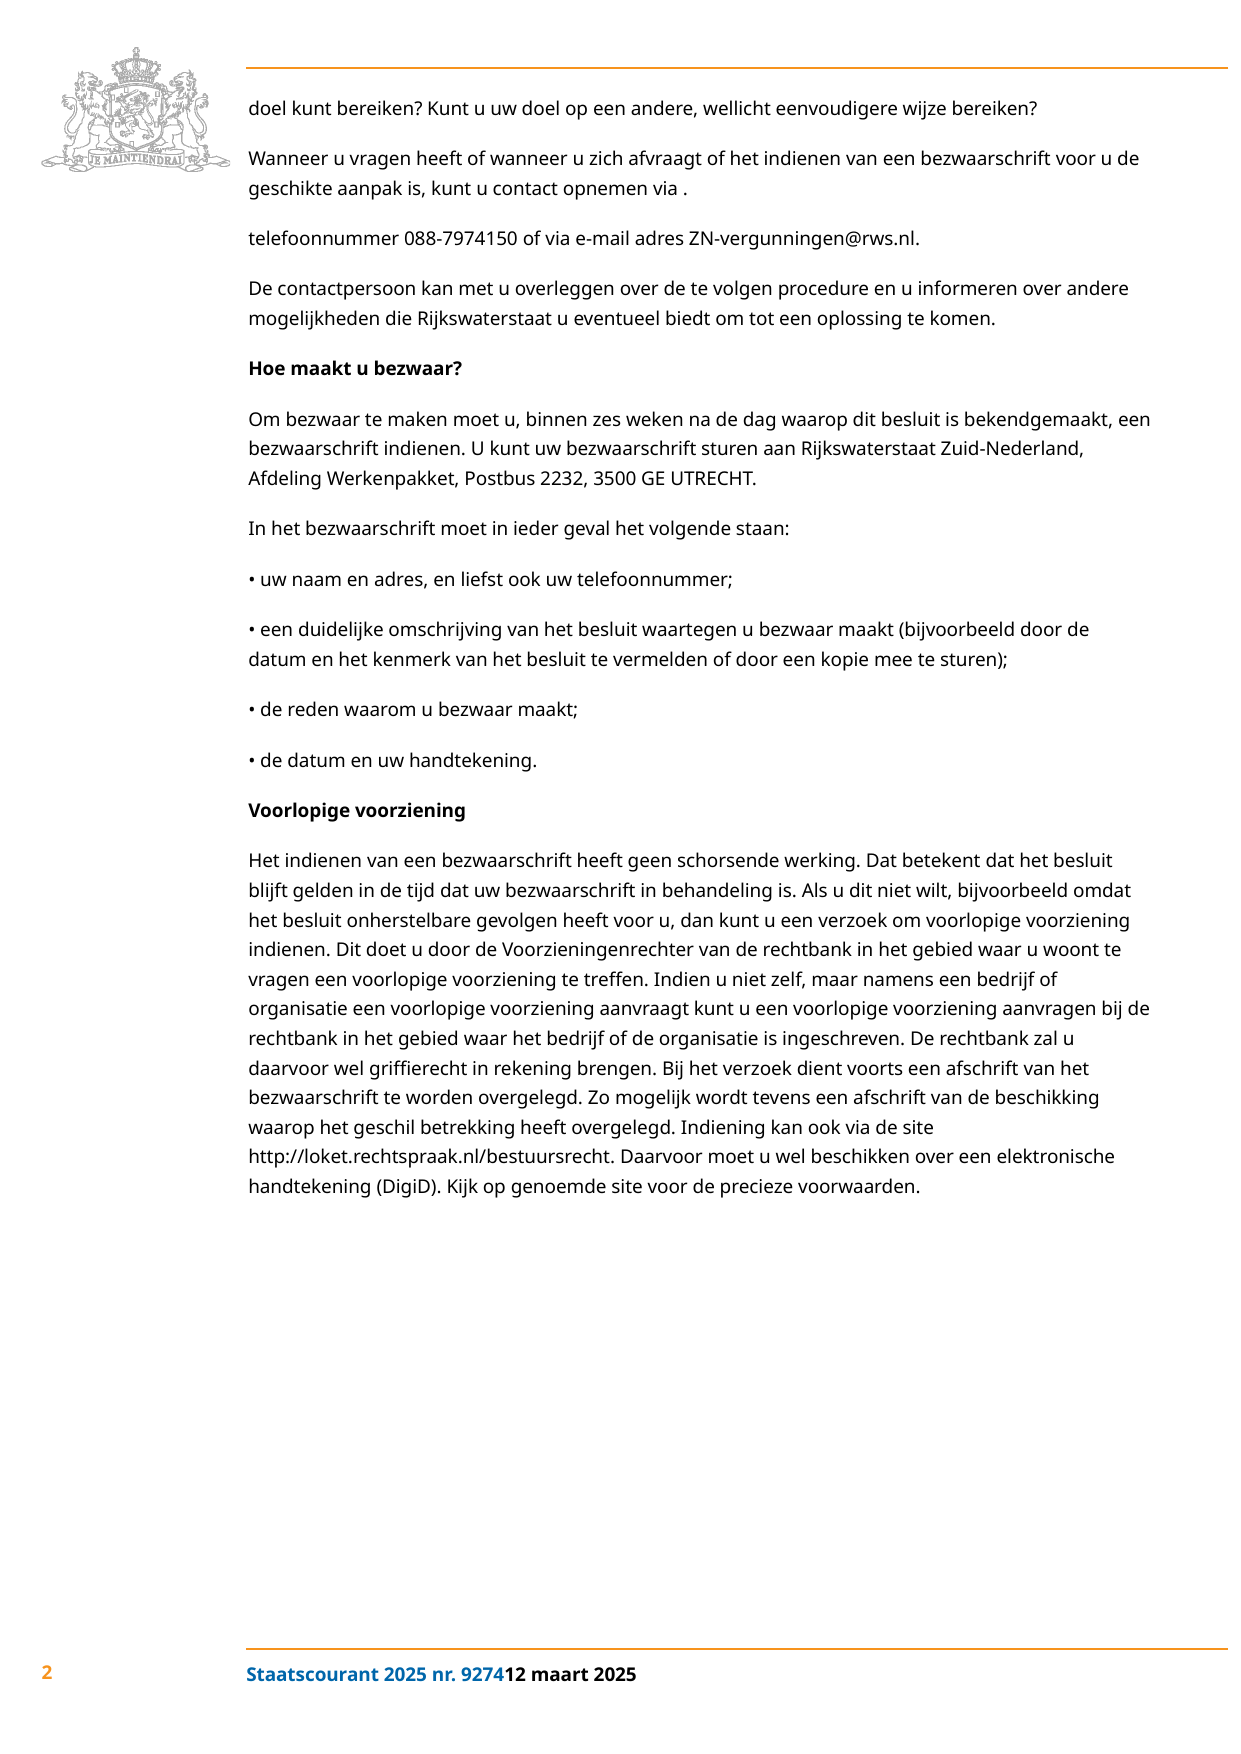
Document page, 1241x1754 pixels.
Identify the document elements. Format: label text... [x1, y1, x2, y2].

text • de reden waarom u bezwaar maakt; [248, 696, 1152, 722]
text Het indienen van een bezwaarschrift heeft geen schorsende werking. Dat betekent dat het besluit blijft gelden in de tijd dat uw bezwaarschrift in behandeling is. Als u dit niet wilt, bijvoorbeeld omdat het besluit onherstelbare gevolgen heeft voor u, dan kunt u een verzoek om voorlopige voorziening indienen. Dit doet u door de Voorzieningenrechter van de rechtbank in het gebied waar u woont te vragen een voorlopige voorziening te treffen. Indien u niet zelf, maar namens een bedrijf of organisatie een voorlopige voorziening aanvraagt kunt u een voorlopige voorziening aanvragen bij de rechtbank in het gebied waar het bedrijf of de organisatie is ingeschreven. De rechtbank zal u daarvoor wel griffierecht in rekening brengen. Bij het verzoek dient voorts een afschrift van het bezwaarschrift te worden overgelegd. Zo mogelijk wordt tevens een afschrift van de beschikking waarop het geschil betrekking heeft overgelegd. Indiening kan ook via de site http://loket.rechtspraak.nl/bestuursrecht. Daarvoor moet u wel beschikken over een elektronische handtekening (DigiD). Kijk op genoemde site voor de precieze voorwaarden. [248, 848, 1152, 1199]
text • uw naam en adres, en liefst ook uw telefoonnummer; [248, 566, 1152, 592]
text telefoonnummer 088-7974150 of via e-mail adres ZN-vergunningen@rws.nl. [248, 225, 1152, 251]
text doel kunt bereiken? Kunt u uw doel op een andere, wellicht eenvoudigere wijze bereiken? [248, 95, 1152, 121]
text Om bezwaar te maken moet u, binnen zes weken na de dag waarop dit besluit is bekendgemaakt, een bezwaarschrift indienen. U kunt uw bezwaarschrift sturen aan Rijkswaterstaat Zuid-Nederland, Afdeling Werkenpakket, Postbus 2232, 3500 GE UTRECHT. [248, 406, 1152, 491]
text De contactpersoon kan met u overleggen over de te volgen procedure en u informeren over andere mogelijkheden die Rijkswaterstaat u eventueel biedt om tot een oplossing te komen. [248, 276, 1152, 331]
text • een duidelijke omschrijving van het besluit waartegen u bezwaar maakt (bijvoorbeeld door de datum en het kenmerk van het besluit te vermelden of door een kopie mee te sturen); [248, 616, 1152, 672]
text Hoe maakt u bezwaar? [248, 356, 1152, 381]
text Wanneer u vragen heeft of wanneer u zich afvraagt of het indienen van een bezwaarschrift voor u de geschikte aanpak is, kunt u contact opnemen via . [248, 145, 1152, 201]
picture [41, 47, 231, 172]
text • de datum en uw handtekening. [248, 747, 1152, 773]
text Voorlopige voorziening [248, 797, 1152, 823]
text In het bezwaarschrift moet in ieder geval het volgende staan: [248, 516, 1152, 541]
